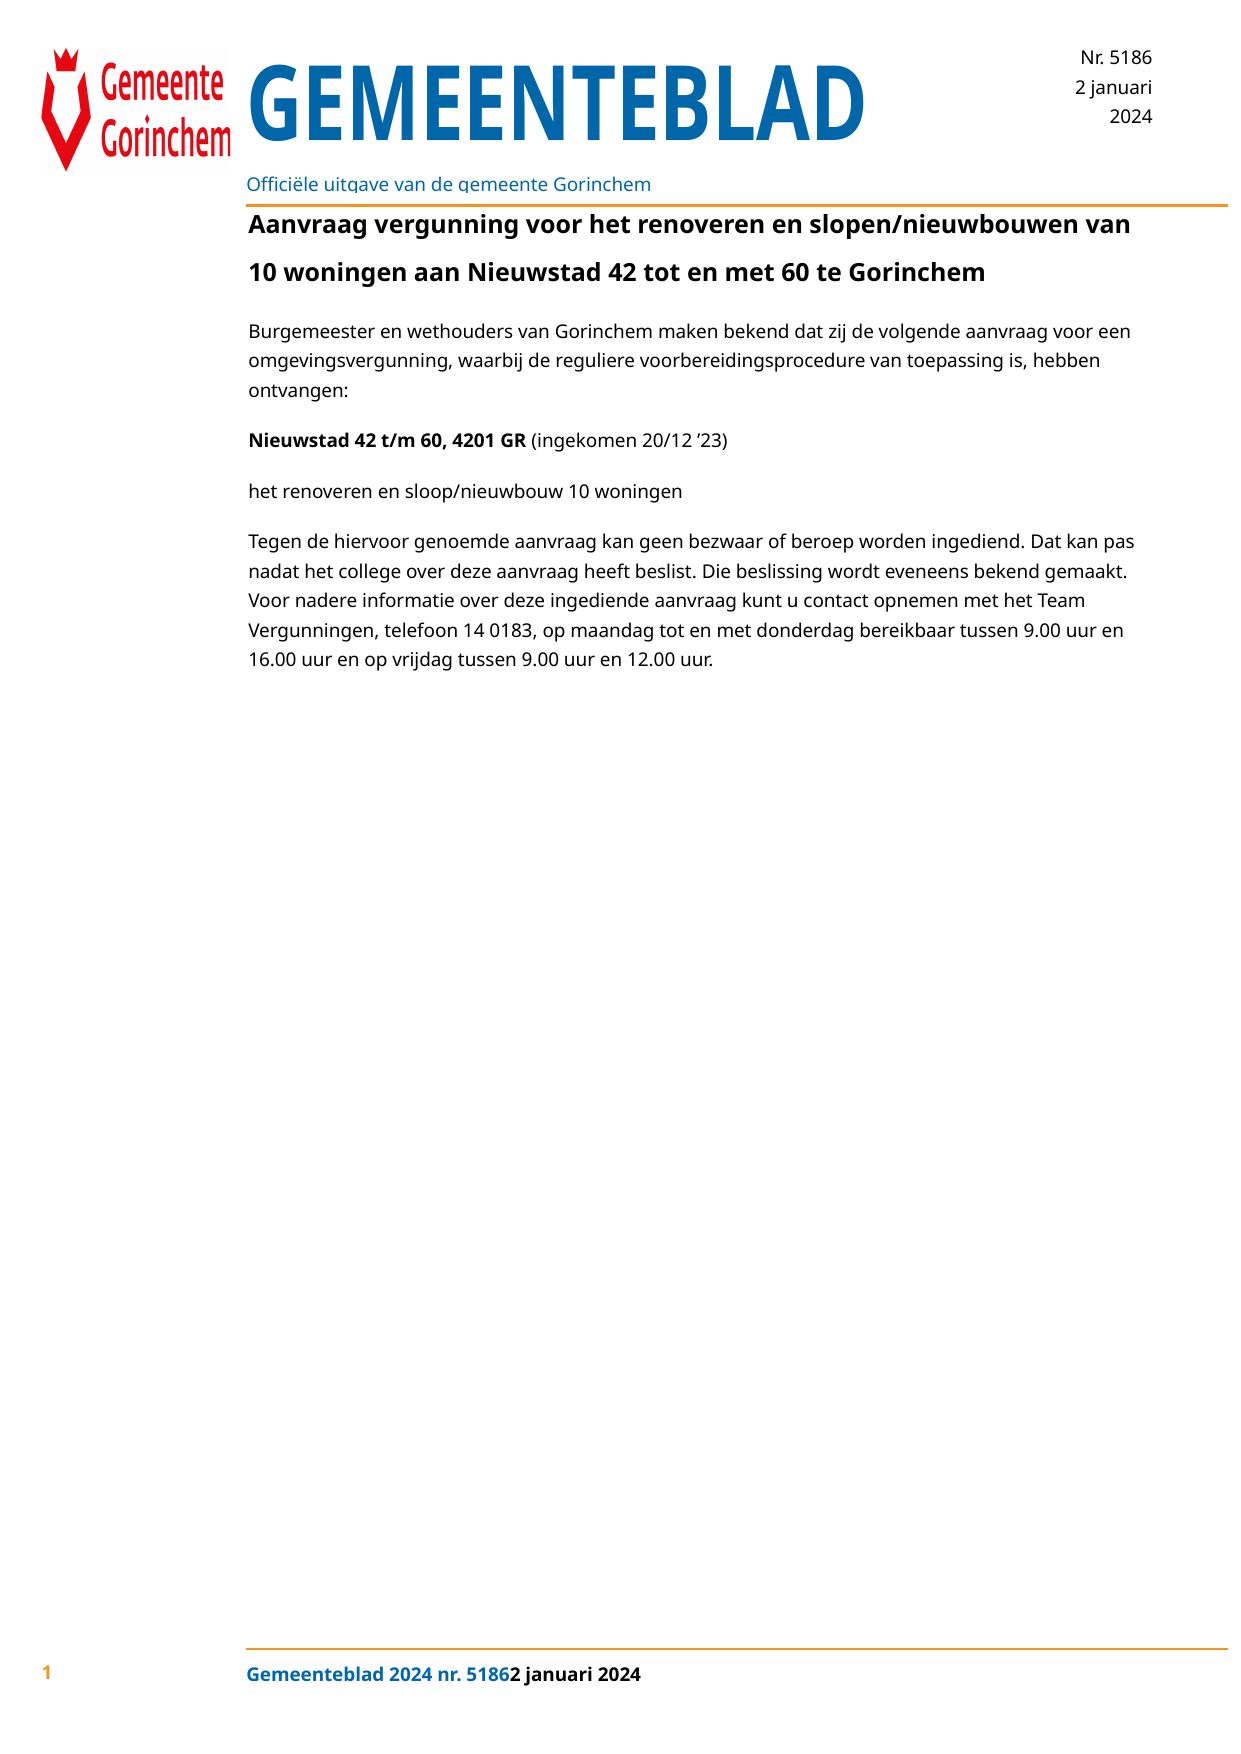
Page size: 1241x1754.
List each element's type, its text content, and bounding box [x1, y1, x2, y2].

text Nieuwstad 42 t/m 60, 4201 GR (ingekomen 20/12 ’23) [248, 427, 1152, 453]
text het renoveren en sloop/nieuwbouw 10 woningen [248, 478, 1152, 504]
picture [41, 47, 231, 172]
text Tegen de hiervoor genoemde aanvraag kan geen bezwaar of beroep worden ingediend. Dat kan pas nadat het college over deze aanvraag heeft beslist. Die beslissing wordt eveneens bekend gemaakt. Voor nadere informatie over deze ingediende aanvraag kunt u contact opnemen met het Team Vergunningen, telefoon 14 0183, op maandag tot en met donderdag bereikbaar tussen 9.00 uur en 16.00 uur en op vrijdag tussen 9.00 uur en 12.00 uur. [248, 528, 1152, 672]
text Aanvraag vergunning voor het renoveren en slopen/nieuwbouwen van 10 woningen aan Nieuwstad 42 tot en met 60 te Gorinchem [248, 207, 1152, 288]
text Burgemeester en wethouders van Gorinchem maken bekend dat zij de volgende aanvraag voor een omgevingsvergunning, waarbij de reguliere voorbereidingsprocedure van toepassing is, hebben ontvangen: [248, 318, 1152, 403]
